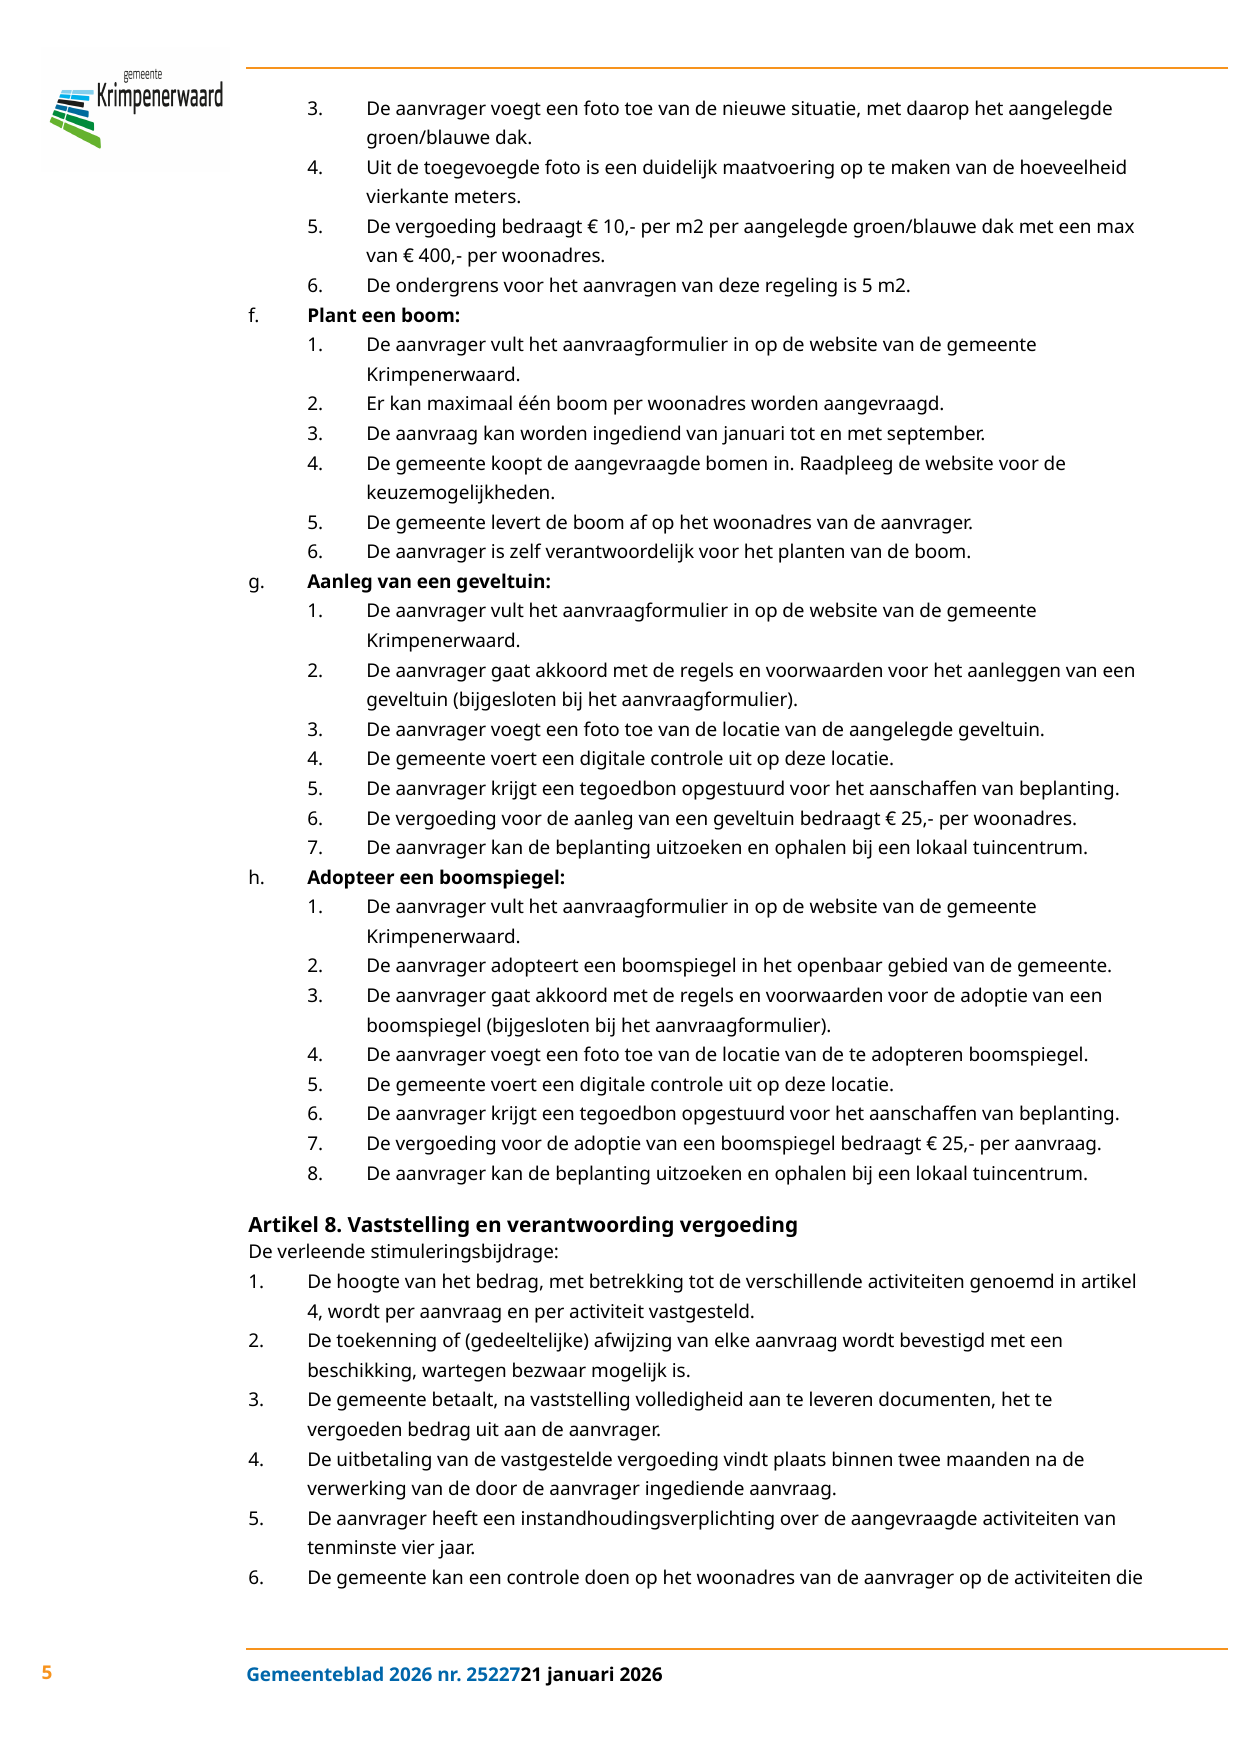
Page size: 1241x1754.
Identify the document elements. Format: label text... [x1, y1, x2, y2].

list De aanvrager voegt een foto toe van de locatie van de te adopteren boomspiegel. [307, 1041, 1152, 1067]
list Plant een boom: [248, 302, 1152, 328]
list De aanvrager heeft een instandhoudingsverplichting over de aangevraagde activiteiten van tenminste vier jaar. [248, 1505, 1152, 1560]
list Adopteer een boomspiegel: [248, 864, 1152, 890]
list De vergoeding voor de adoptie van een boomspiegel bedraagt € 25,- per aanvraag. [307, 1130, 1152, 1156]
list De aanvrager voegt een foto toe van de nieuwe situatie, met daarop het aangelegde groen/blauwe dak. [307, 95, 1152, 150]
list De aanvraag kan worden ingediend van januari tot en met september. [307, 420, 1152, 446]
list Er kan maximaal één boom per woonadres worden aangevraagd. [307, 391, 1152, 416]
list De toekenning of (gedeeltelijke) afwijzing van elke aanvraag wordt bevestigd met een beschikking, wartegen bezwaar mogelijk is. [248, 1327, 1152, 1383]
list De gemeente koopt de aangevraagde bomen in. Raadpleeg de website voor de keuzemogelijkheden. [307, 450, 1152, 505]
list De gemeente voert een digitale controle uit op deze locatie. [307, 1071, 1152, 1097]
list De aanvrager is zelf verantwoordelijk voor het planten van de boom. [307, 538, 1152, 564]
list De aanvrager voegt een foto toe van de locatie van de aangelegde geveltuin. [307, 716, 1152, 742]
list De gemeente betaalt, na vaststelling volledigheid aan te leveren documenten, het te vergoeden bedrag uit aan de aanvrager. [248, 1387, 1152, 1442]
list De gemeente voert een digitale controle uit op deze locatie. [307, 746, 1152, 771]
list De aanvrager vult het aanvraagformulier in op de website van de gemeente Krimpenerwaard. [307, 893, 1152, 949]
list De ondergrens voor het aanvragen van deze regeling is 5 m2. [307, 272, 1152, 298]
list De vergoeding bedraagt € 10,- per m2 per aangelegde groen/blauwe dak met een max van € 400,- per woonadres. [307, 213, 1152, 268]
list De aanvrager vult het aanvraagformulier in op de website van de gemeente Krimpenerwaard. [307, 598, 1152, 653]
list De uitbetaling van de vastgestelde vergoeding vindt plaats binnen twee maanden na de verwerking van de door de aanvrager ingediende aanvraag. [248, 1446, 1152, 1501]
list De aanvrager krijgt een tegoedbon opgestuurd voor het aanschaffen van beplanting. [307, 1101, 1152, 1126]
list De aanvrager vult het aanvraagformulier in op de website van de gemeente Krimpenerwaard. [307, 331, 1152, 387]
list De aanvrager gaat akkoord met de regels en voorwaarden voor de adoptie van een boomspiegel (bijgesloten bij het aanvraagformulier). [307, 982, 1152, 1038]
text Artikel 8. Vaststelling en verantwoording vergoeding [248, 1210, 1152, 1239]
list Uit de toegevoegde foto is een duidelijk maatvoering op te maken van de hoeveelheid vierkante meters. [307, 154, 1152, 209]
picture [41, 47, 231, 172]
list De gemeente levert de boom af op het woonadres van de aanvrager. [307, 509, 1152, 535]
text De verleende stimuleringsbijdrage: [248, 1239, 1152, 1264]
list De aanvrager kan de beplanting uitzoeken en ophalen bij een lokaal tuincentrum. [307, 1160, 1152, 1186]
list De vergoeding voor de aanleg van een geveltuin bedraagt € 25,- per woonadres. [307, 805, 1152, 831]
list De hoogte van het bedrag, met betrekking tot de verschillende activiteiten genoemd in artikel 4, wordt per aanvraag en per activiteit vastgesteld. [248, 1268, 1152, 1323]
list De aanvrager gaat akkoord met de regels en voorwaarden voor het aanleggen van een geveltuin (bijgesloten bij het aanvraagformulier). [307, 657, 1152, 712]
list De aanvrager adopteert een boomspiegel in het openbaar gebied van de gemeente. [307, 953, 1152, 978]
list De gemeente kan een controle doen op het woonadres van de aanvrager op de activiteiten die [248, 1564, 1152, 1590]
list Aanleg van een geveltuin: [248, 568, 1152, 594]
list De aanvrager kan de beplanting uitzoeken en ophalen bij een lokaal tuincentrum. [307, 834, 1152, 860]
list De aanvrager krijgt een tegoedbon opgestuurd voor het aanschaffen van beplanting. [307, 775, 1152, 801]
